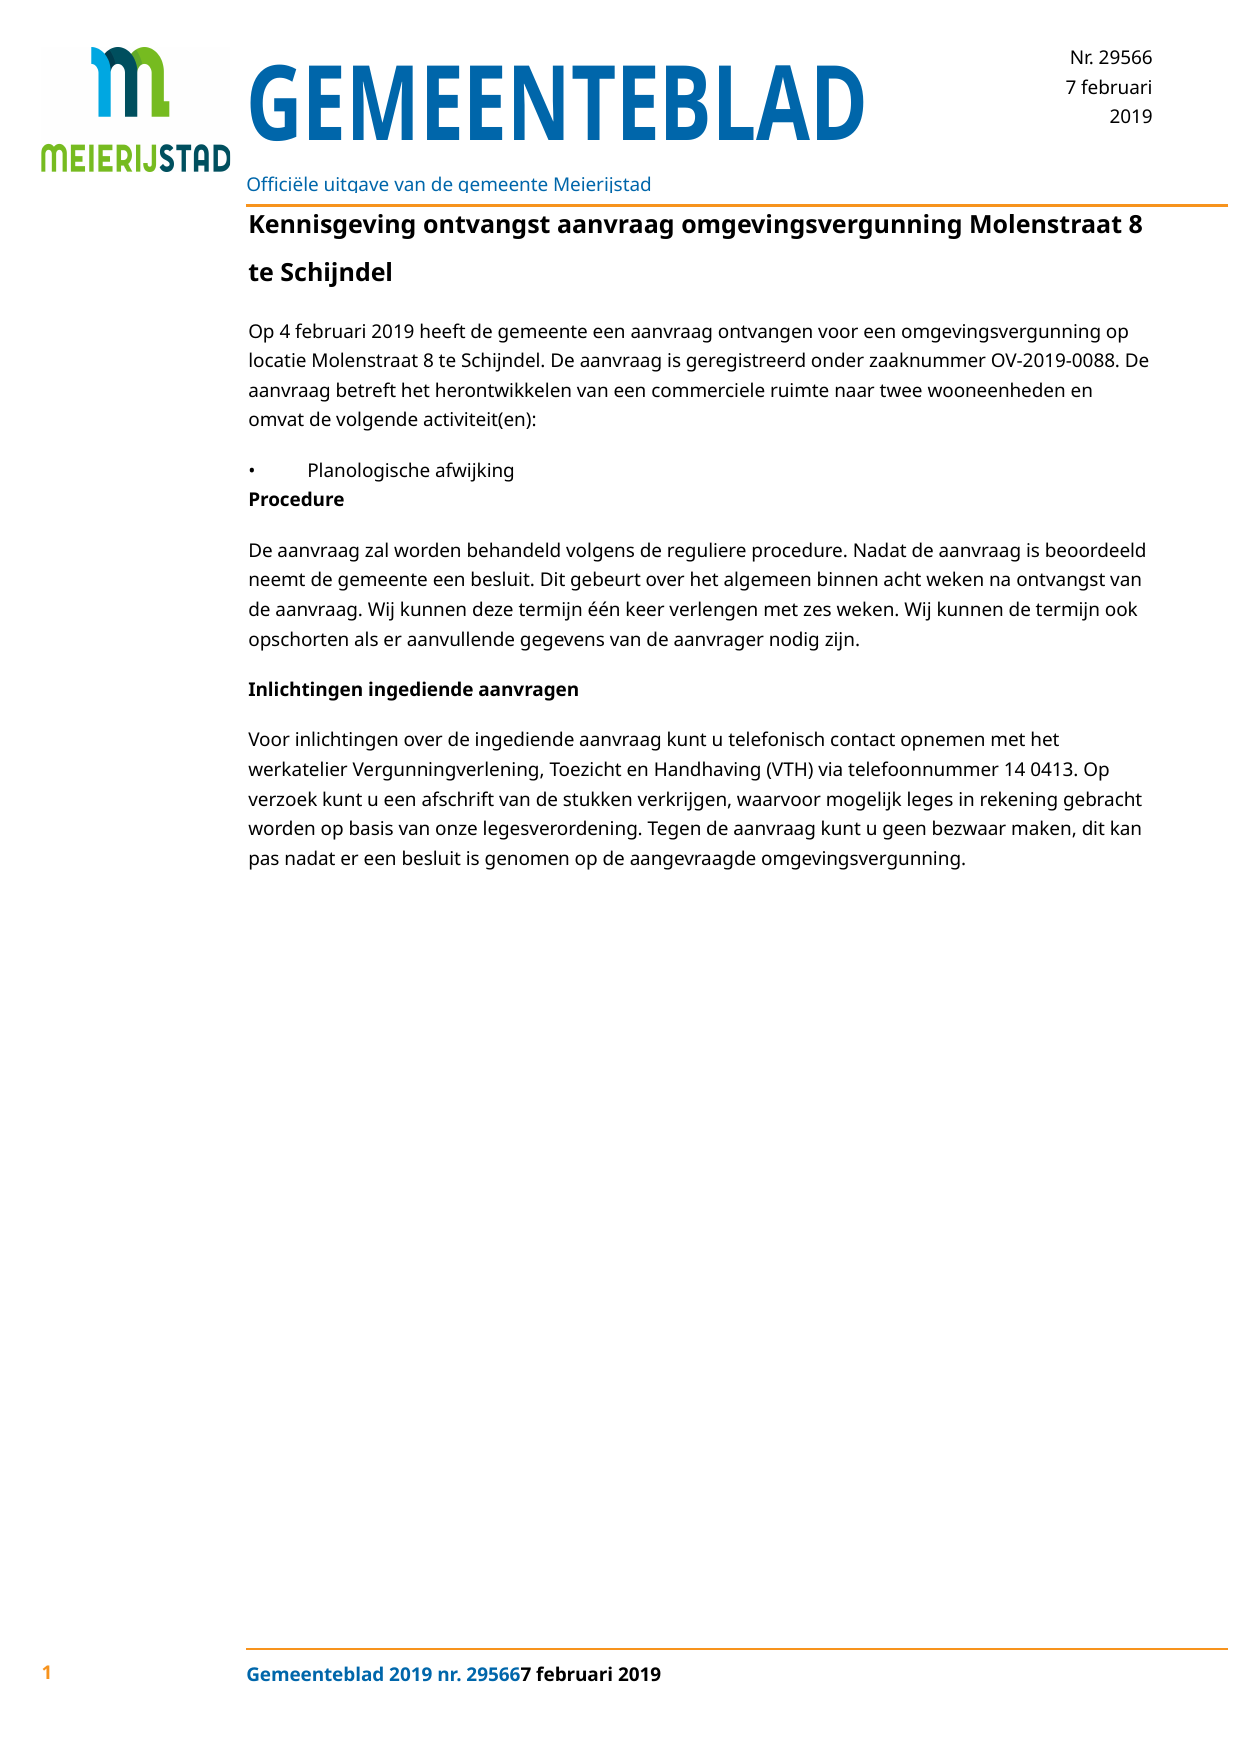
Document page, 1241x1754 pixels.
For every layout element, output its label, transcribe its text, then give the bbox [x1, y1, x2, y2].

text Kennisgeving ontvangst aanvraag omgevingsvergunning Molenstraat 8 te Schijndel [248, 207, 1152, 288]
list Planologische afwijking [248, 457, 1152, 483]
text Voor inlichtingen over de ingediende aanvraag kunt u telefonisch contact opnemen met het werkatelier Vergunningverlening, Toezicht en Handhaving (VTH) via telefoonnummer 14 0413. Op verzoek kunt u een afschrift van de stukken verkrijgen, waarvoor mogelijk leges in rekening gebracht worden op basis van onze legesverordening. Tegen de aanvraag kunt u geen bezwaar maken, dit kan pas nadat er een besluit is genomen op de aangevraagde omgevingsvergunning. [248, 727, 1152, 871]
picture [41, 47, 231, 172]
text Inlichtingen ingediende aanvragen [248, 676, 1152, 702]
text De aanvraag zal worden behandeld volgens de reguliere procedure. Nadat de aanvraag is beoordeeld neemt de gemeente een besluit. Dit gebeurt over het algemeen binnen acht weken na ontvangst van de aanvraag. Wij kunnen deze termijn één keer verlengen met zes weken. Wij kunnen de termijn ook opschorten als er aanvullende gegevens van de aanvrager nodig zijn. [248, 537, 1152, 652]
text Op 4 februari 2019 heeft de gemeente een aanvraag ontvangen voor een omgevingsvergunning op locatie Molenstraat 8 te Schijndel. De aanvraag is geregistreerd onder zaaknummer OV-2019-0088. De aanvraag betreft het herontwikkelen van een commerciele ruimte naar twee wooneenheden en omvat de volgende activiteit(en): [248, 318, 1152, 432]
text Procedure [248, 487, 1152, 512]
